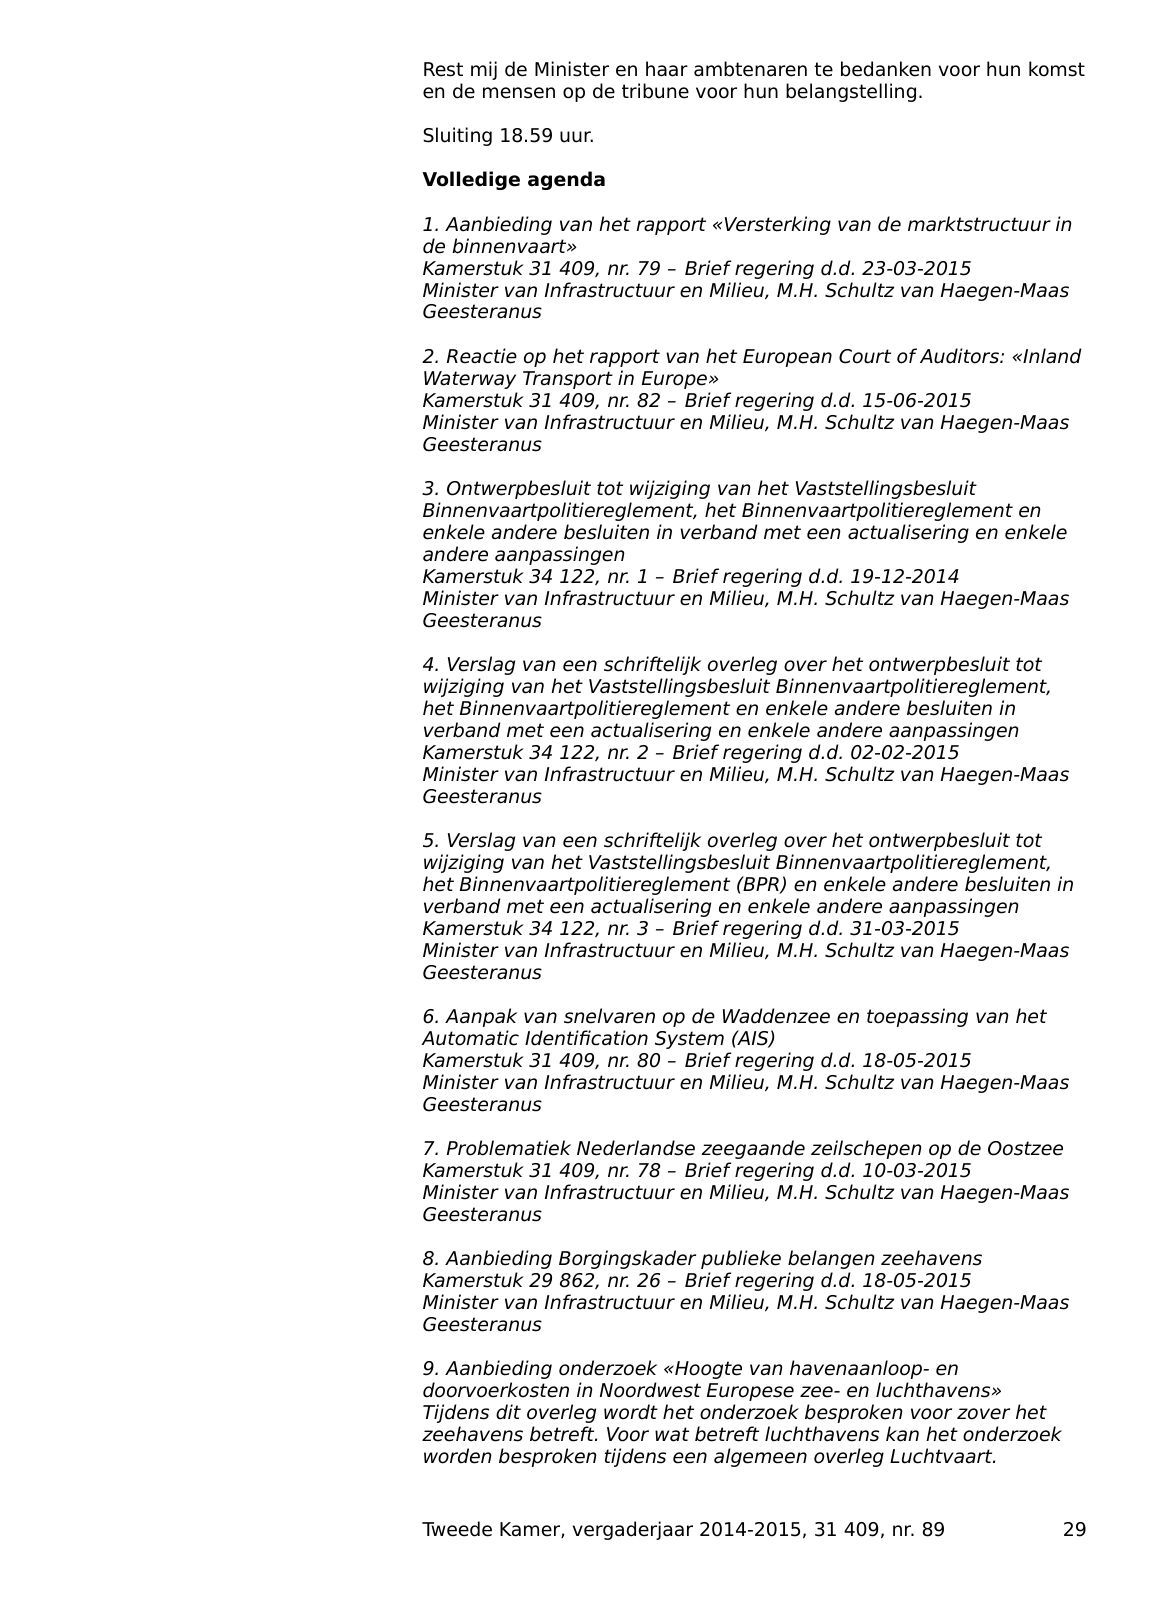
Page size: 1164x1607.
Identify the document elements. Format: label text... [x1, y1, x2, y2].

text Minister van Infrastructuur en Milieu, M.H. Schultz van Haegen-Maas Geesteranus [422, 588, 1087, 632]
text Minister van Infrastructuur en Milieu, M.H. Schultz van Haegen-Maas Geesteranus [422, 940, 1087, 984]
text 3. Ontwerpbesluit tot wijziging van het Vaststellingsbesluit Binnenvaartpolitiereglement, het Binnenvaartpolitiereglement en enkele andere besluiten in verband met een actualisering en enkele andere aanpassingen [422, 478, 1087, 566]
text Kamerstuk 31 409, nr. 78 – Brief regering d.d. 10-03-2015 [422, 1160, 1087, 1182]
text Kamerstuk 31 409, nr. 82 – Brief regering d.d. 15-06-2015 [422, 389, 1087, 412]
text Minister van Infrastructuur en Milieu, M.H. Schultz van Haegen-Maas Geesteranus [422, 279, 1087, 323]
text Sluiting 18.59 uur. [422, 125, 1087, 147]
text Kamerstuk 34 122, nr. 3 – Brief regering d.d. 31-03-2015 [422, 918, 1087, 940]
text Minister van Infrastructuur en Milieu, M.H. Schultz van Haegen-Maas Geesteranus [422, 412, 1087, 456]
text Minister van Infrastructuur en Milieu, M.H. Schultz van Haegen-Maas Geesteranus [422, 1292, 1087, 1336]
text Kamerstuk 31 409, nr. 80 – Brief regering d.d. 18-05-2015 [422, 1050, 1087, 1072]
text 2. Reactie op het rapport van het European Court of Auditors: «Inland Waterway Transport in Europe» [422, 346, 1087, 389]
text Rest mij de Minister en haar ambtenaren te bedanken voor hun komst en de mensen op de tribune voor hun belangstelling. [422, 59, 1087, 103]
text Kamerstuk 34 122, nr. 2 – Brief regering d.d. 02-02-2015 [422, 742, 1087, 764]
text 1. Aanbieding van het rapport «Versterking van de marktstructuur in de binnenvaart» [422, 213, 1087, 257]
text Kamerstuk 31 409, nr. 79 – Brief regering d.d. 23-03-2015 [422, 257, 1087, 279]
text 6. Aanpak van snelvaren op de Waddenzee en toepassing van het Automatic Identification System (AIS) [422, 1006, 1087, 1050]
text Kamerstuk 29 862, nr. 26 – Brief regering d.d. 18-05-2015 [422, 1270, 1087, 1292]
text Minister van Infrastructuur en Milieu, M.H. Schultz van Haegen-Maas Geesteranus [422, 1182, 1087, 1226]
text 9. Aanbieding onderzoek «Hoogte van havenaanloop- en doorvoerkosten in Noordwest Europese zee- en luchthavens» [422, 1358, 1087, 1402]
text 8. Aanbieding Borgingskader publieke belangen zeehavens [422, 1248, 1087, 1270]
text Tijdens dit overleg wordt het onderzoek besproken voor zover het zeehavens betreft. Voor wat betreft luchthavens kan het onderzoek worden besproken tijdens een algemeen overleg Luchtvaart. [422, 1402, 1087, 1468]
text Kamerstuk 34 122, nr. 1 – Brief regering d.d. 19-12-2014 [422, 566, 1087, 588]
text 5. Verslag van een schriftelijk overleg over het ontwerpbesluit tot wijziging van het Vaststellingsbesluit Binnenvaartpolitiereglement, het Binnenvaartpolitiereglement (BPR) en enkele andere besluiten in verband met een actualisering en enkele andere aanpassingen [422, 830, 1087, 918]
text 7. Problematiek Nederlandse zeegaande zeilschepen op de Oostzee [422, 1138, 1087, 1160]
text Minister van Infrastructuur en Milieu, M.H. Schultz van Haegen-Maas Geesteranus [422, 1072, 1087, 1116]
subtitle Volledige agenda [422, 169, 1087, 191]
text Minister van Infrastructuur en Milieu, M.H. Schultz van Haegen-Maas Geesteranus [422, 764, 1087, 808]
text 4. Verslag van een schriftelijk overleg over het ontwerpbesluit tot wijziging van het Vaststellingsbesluit Binnenvaartpolitiereglement, het Binnenvaartpolitiereglement en enkele andere besluiten in verband met een actualisering en enkele andere aanpassingen [422, 654, 1087, 742]
